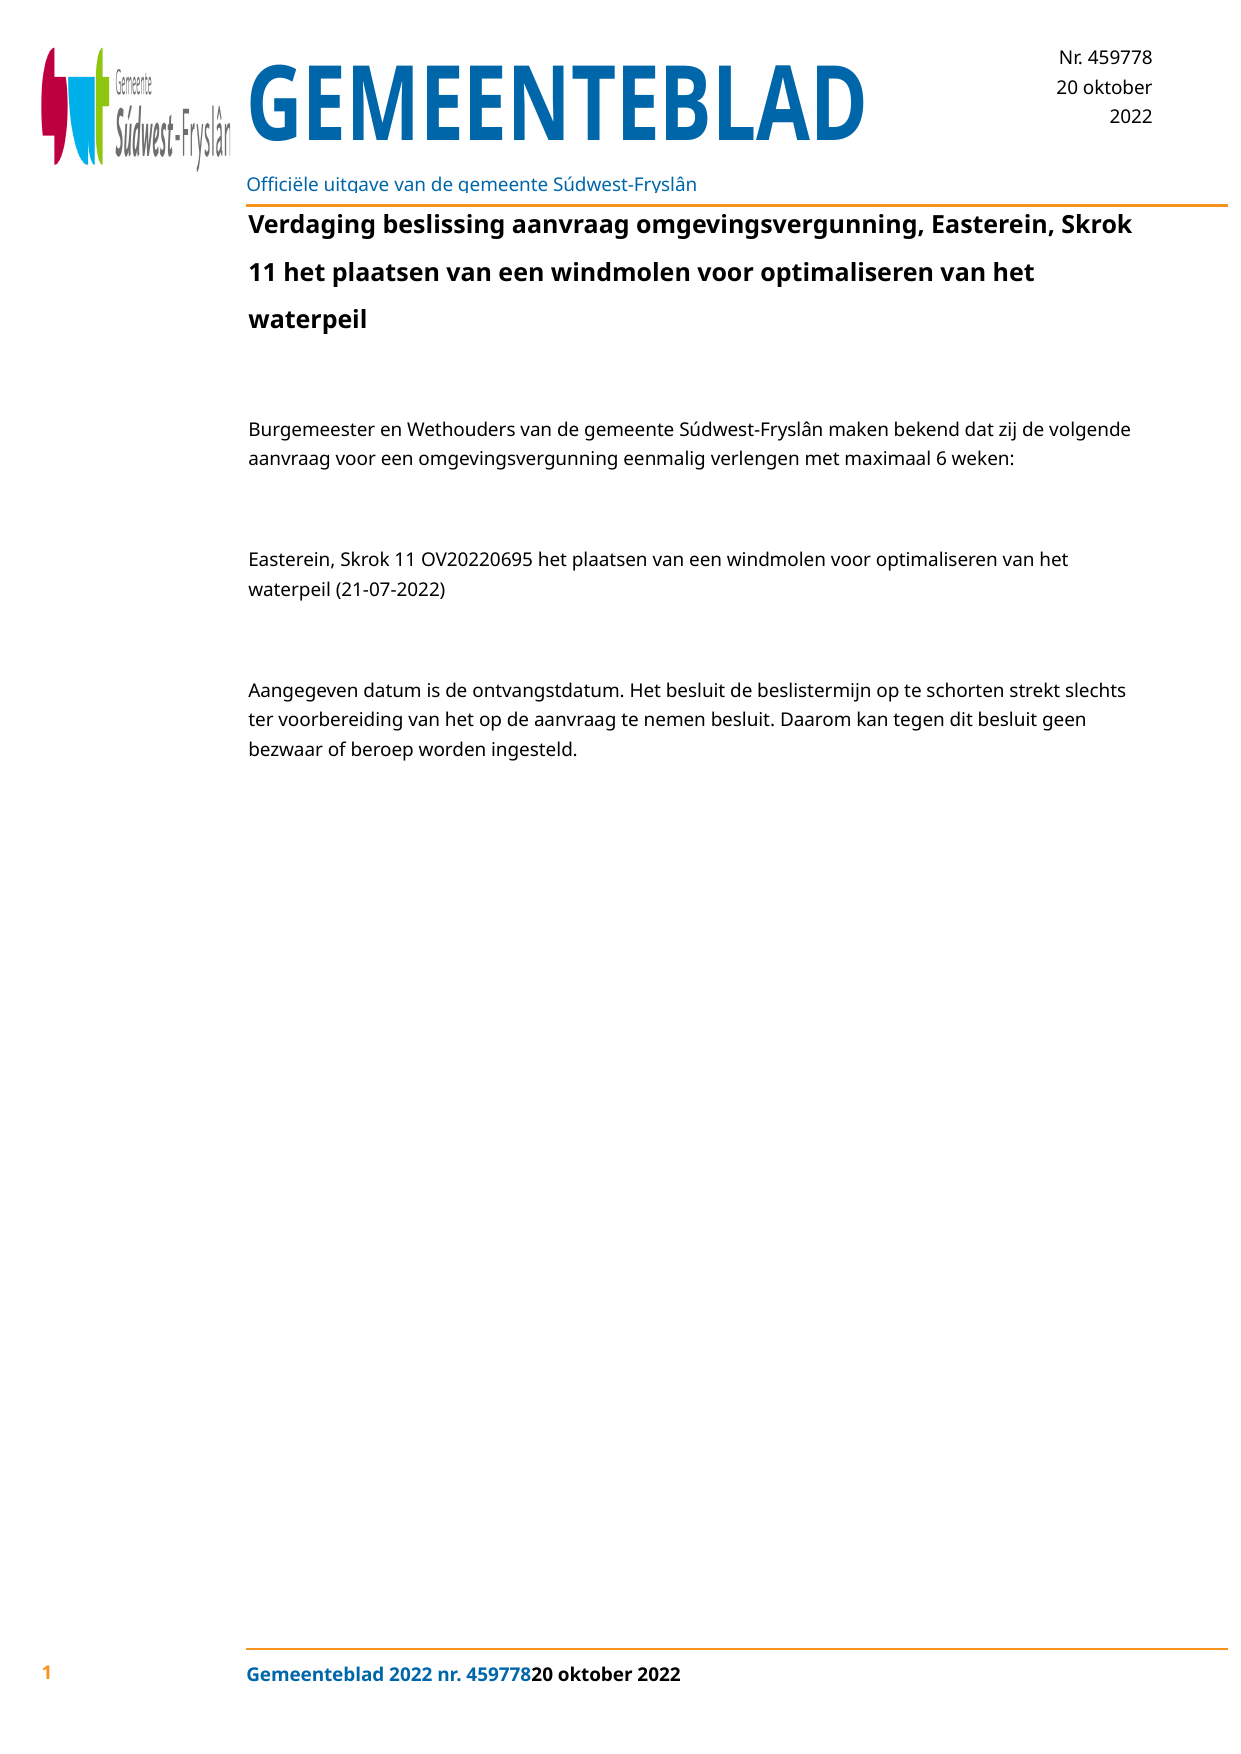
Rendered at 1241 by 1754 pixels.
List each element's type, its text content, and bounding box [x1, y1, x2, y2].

text Burgemeester en Wethouders van de gemeente Súdwest-Fryslân maken bekend dat zij de volgende aanvraag voor een omgevingsvergunning eenmalig verlengen met maximaal 6 weken: [248, 416, 1152, 471]
text Easterein, Skrok 11 OV20220695 het plaatsen van een windmolen voor optimaliseren van het waterpeil (21-07-2022) [248, 546, 1152, 602]
text Aangegeven datum is de ontvangstdatum. Het besluit de beslistermijn op te schorten strekt slechts ter voorbereiding van het op de aanvraag te nemen besluit. Daarom kan tegen dit besluit geen bezwaar of beroep worden ingesteld. [248, 677, 1152, 762]
text Verdaging beslissing aanvraag omgevingsvergunning, Easterein, Skrok 11 het plaatsen van een windmolen voor optimaliseren van het waterpeil [248, 207, 1152, 336]
picture [41, 47, 231, 172]
